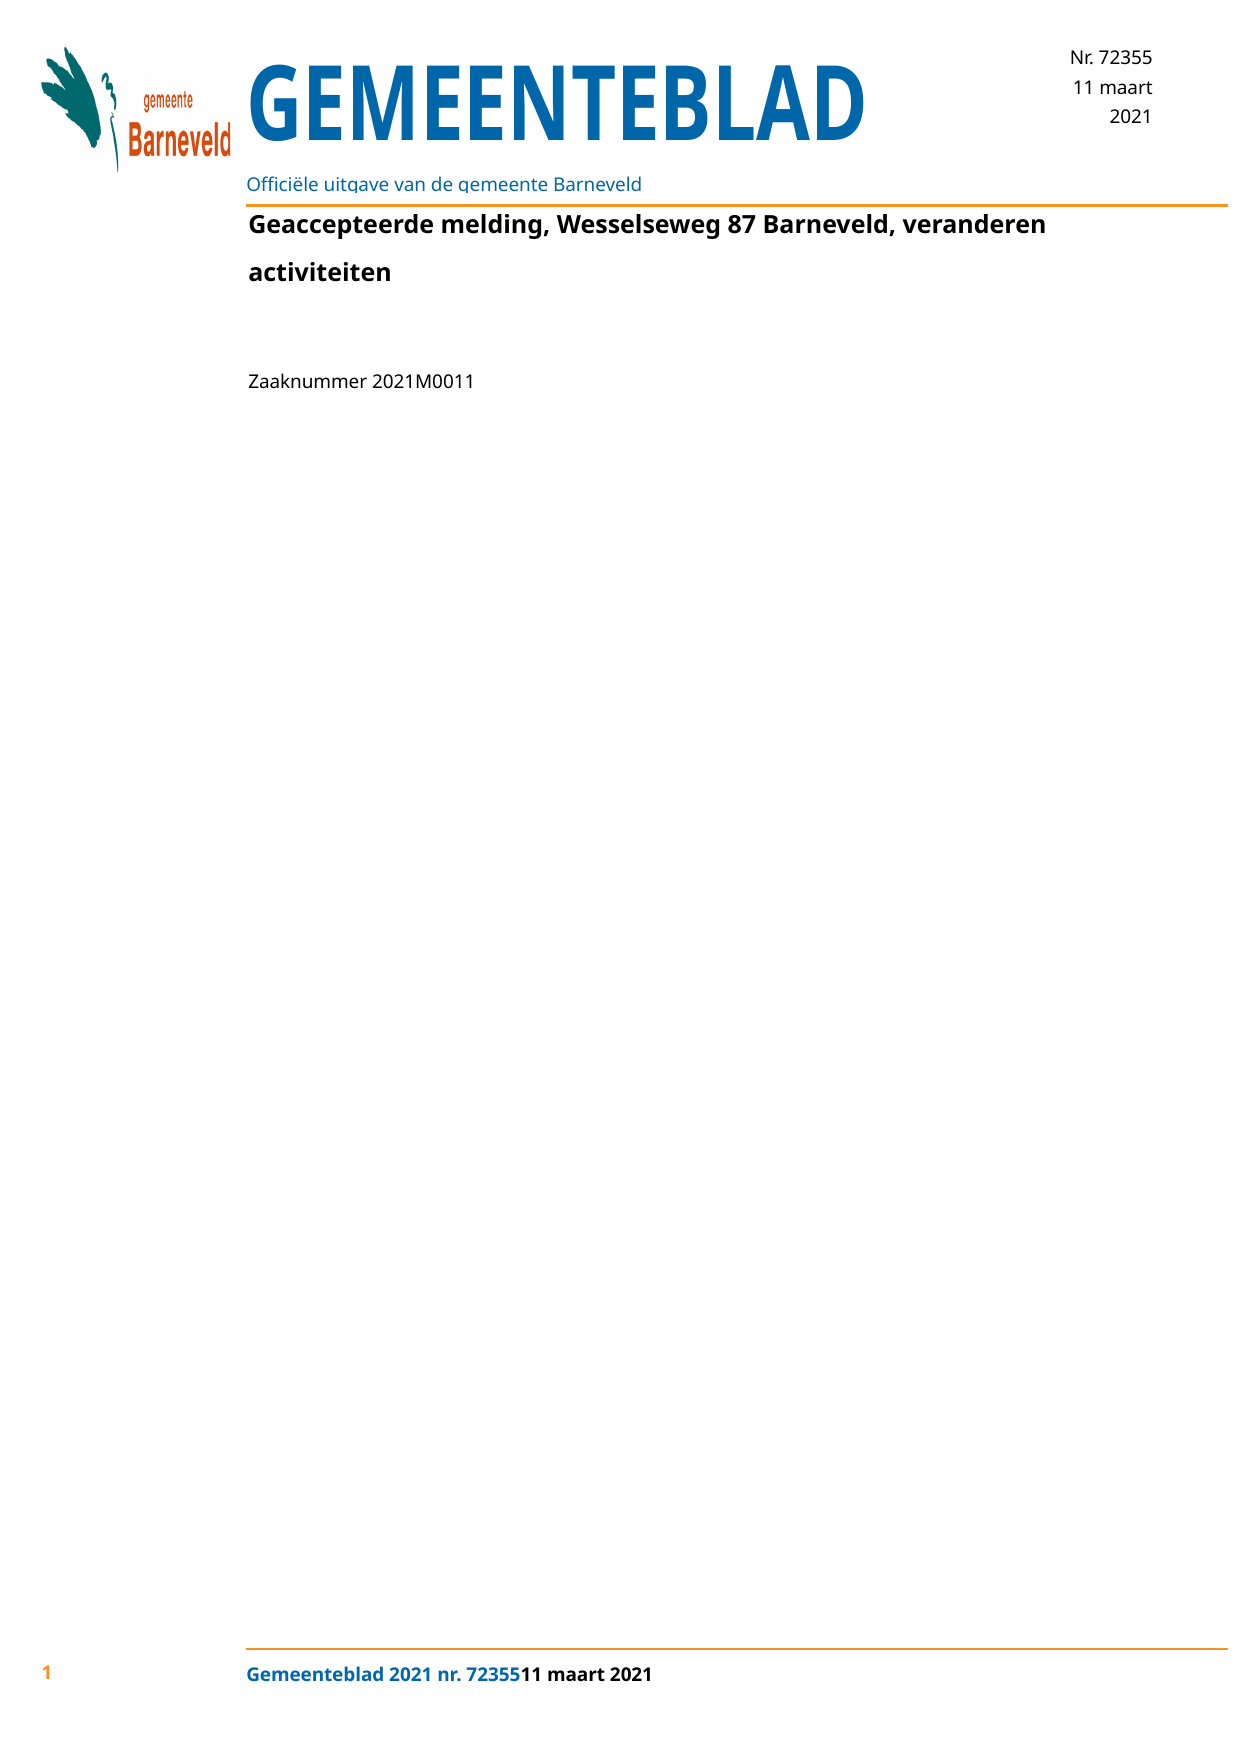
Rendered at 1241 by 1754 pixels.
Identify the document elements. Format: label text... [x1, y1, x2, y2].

picture [41, 47, 231, 172]
text Zaaknummer 2021M0011 [248, 368, 1152, 394]
text Geaccepteerde melding, Wesselseweg 87 Barneveld, veranderen activiteiten [248, 207, 1152, 288]
